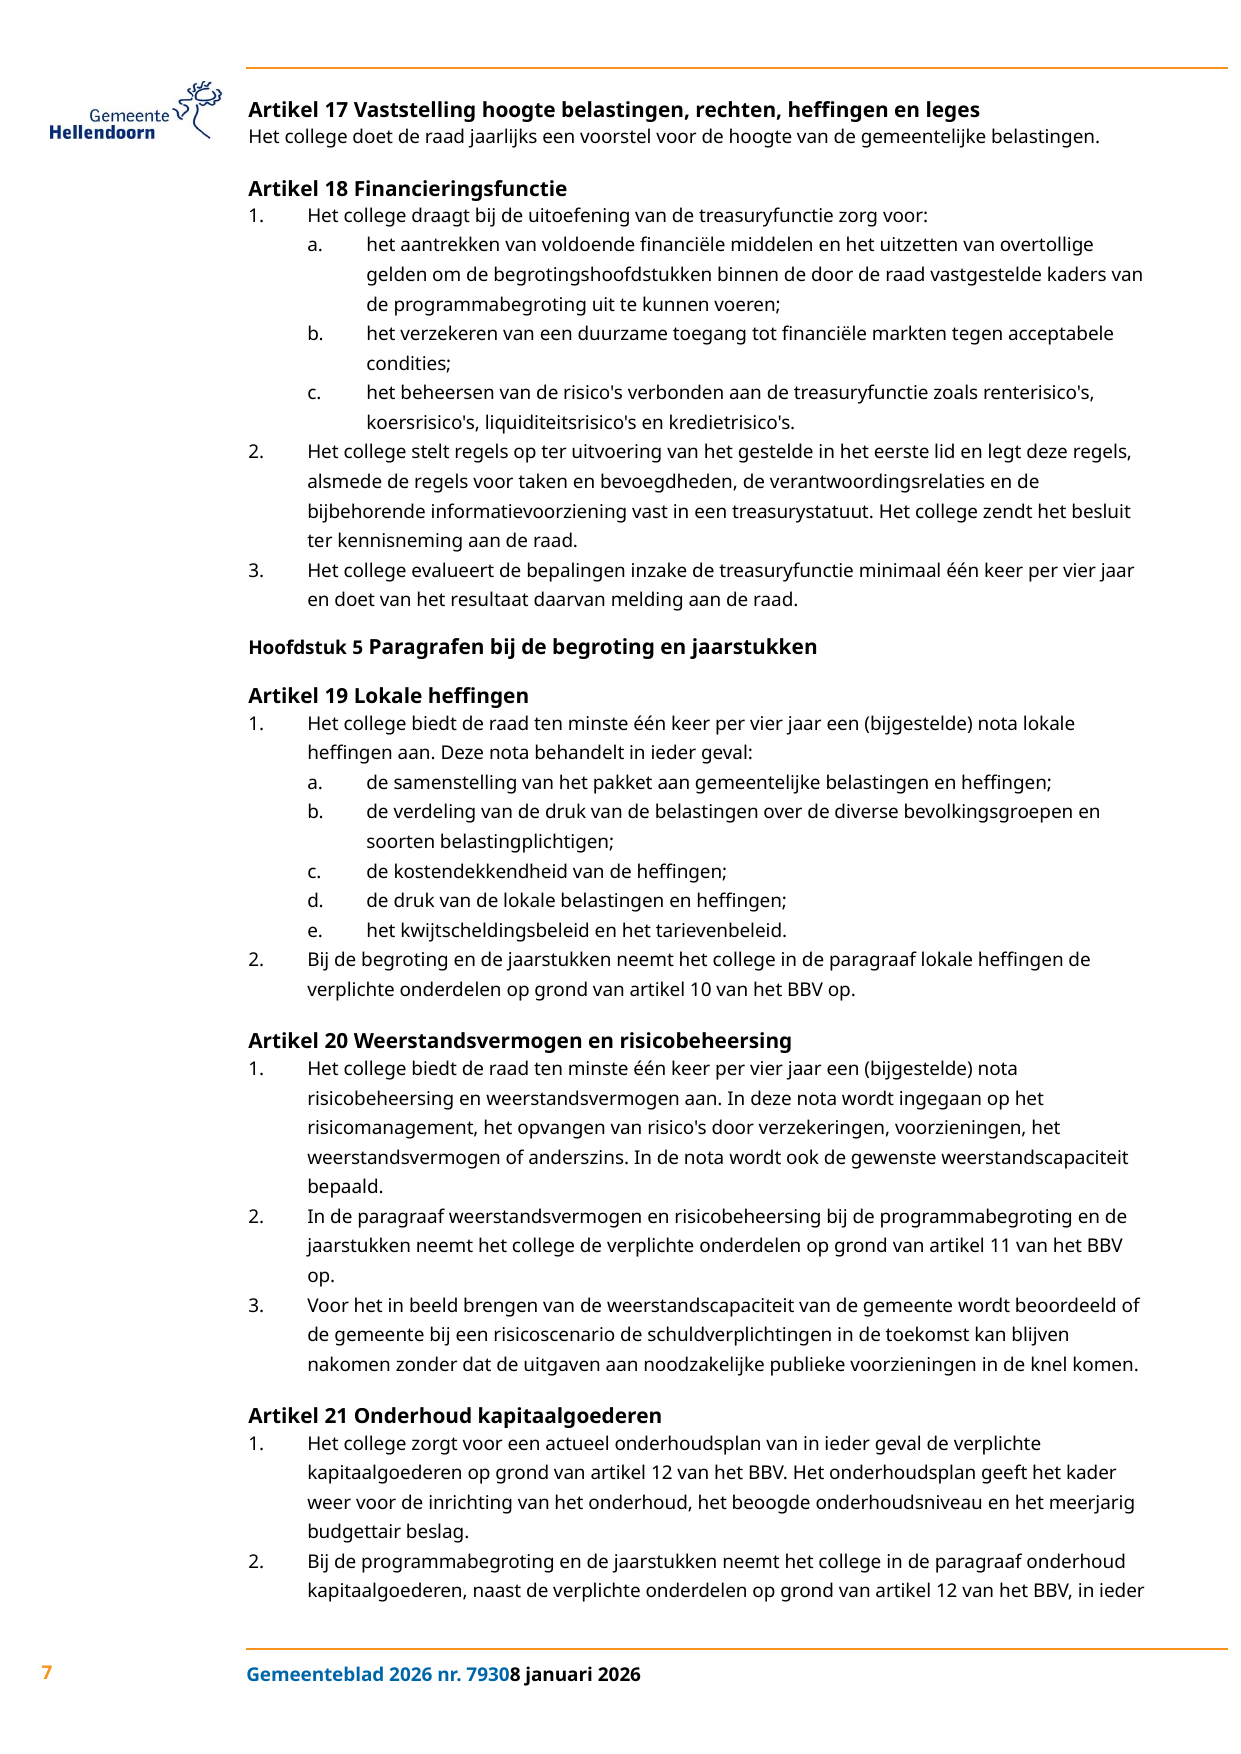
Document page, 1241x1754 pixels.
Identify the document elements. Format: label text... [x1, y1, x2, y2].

list de samenstelling van het pakket aan gemeentelijke belastingen en heffingen; [307, 769, 1152, 795]
text Artikel 18 Financieringsfunctie [248, 174, 1152, 202]
list de verdeling van de druk van de belastingen over de diverse bevolkingsgroepen en soorten belastingplichtigen; [307, 799, 1152, 854]
list het aantrekken van voldoende financiële middelen en het uitzetten van overtollige gelden om de begrotingshoofdstukken binnen de door de raad vastgestelde kaders van de programmabegroting uit te kunnen voeren; [307, 232, 1152, 317]
list Het college draagt bij de uitoefening van de treasuryfunctie zorg voor: [248, 202, 1152, 228]
list Bij de programmabegroting en de jaarstukken neemt het college in de paragraaf onderhoud kapitaalgoederen, naast de verplichte onderdelen op grond van artikel 12 van het BBV, in ieder [248, 1548, 1152, 1603]
list Het college evalueert de bepalingen inzake de treasuryfunctie minimaal één keer per vier jaar en doet van het resultaat daarvan melding aan de raad. [248, 557, 1152, 612]
text Artikel 21 Onderhoud kapitaalgoederen [248, 1401, 1152, 1430]
list Het college stelt regels op ter uitvoering van het gestelde in het eerste lid en legt deze regels, alsmede de regels voor taken en bevoegdheden, de verantwoordingsrelaties en de bijbehorende informatievoorziening vast in een treasurystatuut. Het college zendt het besluit ter kennisneming aan de raad. [248, 439, 1152, 553]
picture [41, 47, 231, 172]
text Hoofdstuk 5 Paragrafen bij de begroting en jaarstukken [248, 632, 1152, 661]
list Bij de begroting en de jaarstukken neemt het college in de paragraaf lokale heffingen de verplichte onderdelen op grond van artikel 10 van het BBV op. [248, 947, 1152, 1002]
list Het college zorgt voor een actueel onderhoudsplan van in ieder geval de verplichte kapitaalgoederen op grond van artikel 12 van het BBV. Het onderhoudsplan geeft het kader weer voor de inrichting van het onderhoud, het beoogde onderhoudsniveau en het meerjarig budgettair beslag. [248, 1430, 1152, 1544]
list Voor het in beeld brengen van de weerstandscapaciteit van de gemeente wordt beoordeeld of de gemeente bij een risicoscenario de schuldverplichtingen in de toekomst kan blijven nakomen zonder dat de uitgaven aan noodzakelijke publieke voorzieningen in de knel komen. [248, 1292, 1152, 1377]
list de kostendekkendheid van de heffingen; [307, 858, 1152, 884]
text Artikel 20 Weerstandsvermogen en risicobeheersing [248, 1027, 1152, 1055]
list het kwijtscheldingsbeleid en het tarievenbeleid. [307, 917, 1152, 943]
list het beheersen van de risico's verbonden aan de treasuryfunctie zoals renterisico's, koersrisico's, liquiditeitsrisico's en kredietrisico's. [307, 379, 1152, 435]
text Het college doet de raad jaarlijks een voorstel voor de hoogte van de gemeentelijke belastingen. [248, 123, 1152, 149]
list Het college biedt de raad ten minste één keer per vier jaar een (bijgestelde) nota lokale heffingen aan. Deze nota behandelt in ieder geval: [248, 710, 1152, 765]
text Artikel 17 Vaststelling hoogte belastingen, rechten, heffingen en leges [248, 95, 1152, 123]
list het verzekeren van een duurzame toegang tot financiële markten tegen acceptabele condities; [307, 320, 1152, 376]
list Het college biedt de raad ten minste één keer per vier jaar een (bijgestelde) nota risicobeheersing en weerstandsvermogen aan. In deze nota wordt ingegaan op het risicomanagement, het opvangen van risico's door verzekeringen, voorzieningen, het weerstandsvermogen of anderszins. In de nota wordt ook de gewenste weerstandscapaciteit bepaald. [248, 1055, 1152, 1199]
text Artikel 19 Lokale heffingen [248, 682, 1152, 710]
list In de paragraaf weerstandsvermogen en risicobeheersing bij de programmabegroting en de jaarstukken neemt het college de verplichte onderdelen op grond van artikel 11 van het BBV op. [248, 1203, 1152, 1288]
list de druk van de lokale belastingen en heffingen; [307, 887, 1152, 913]
